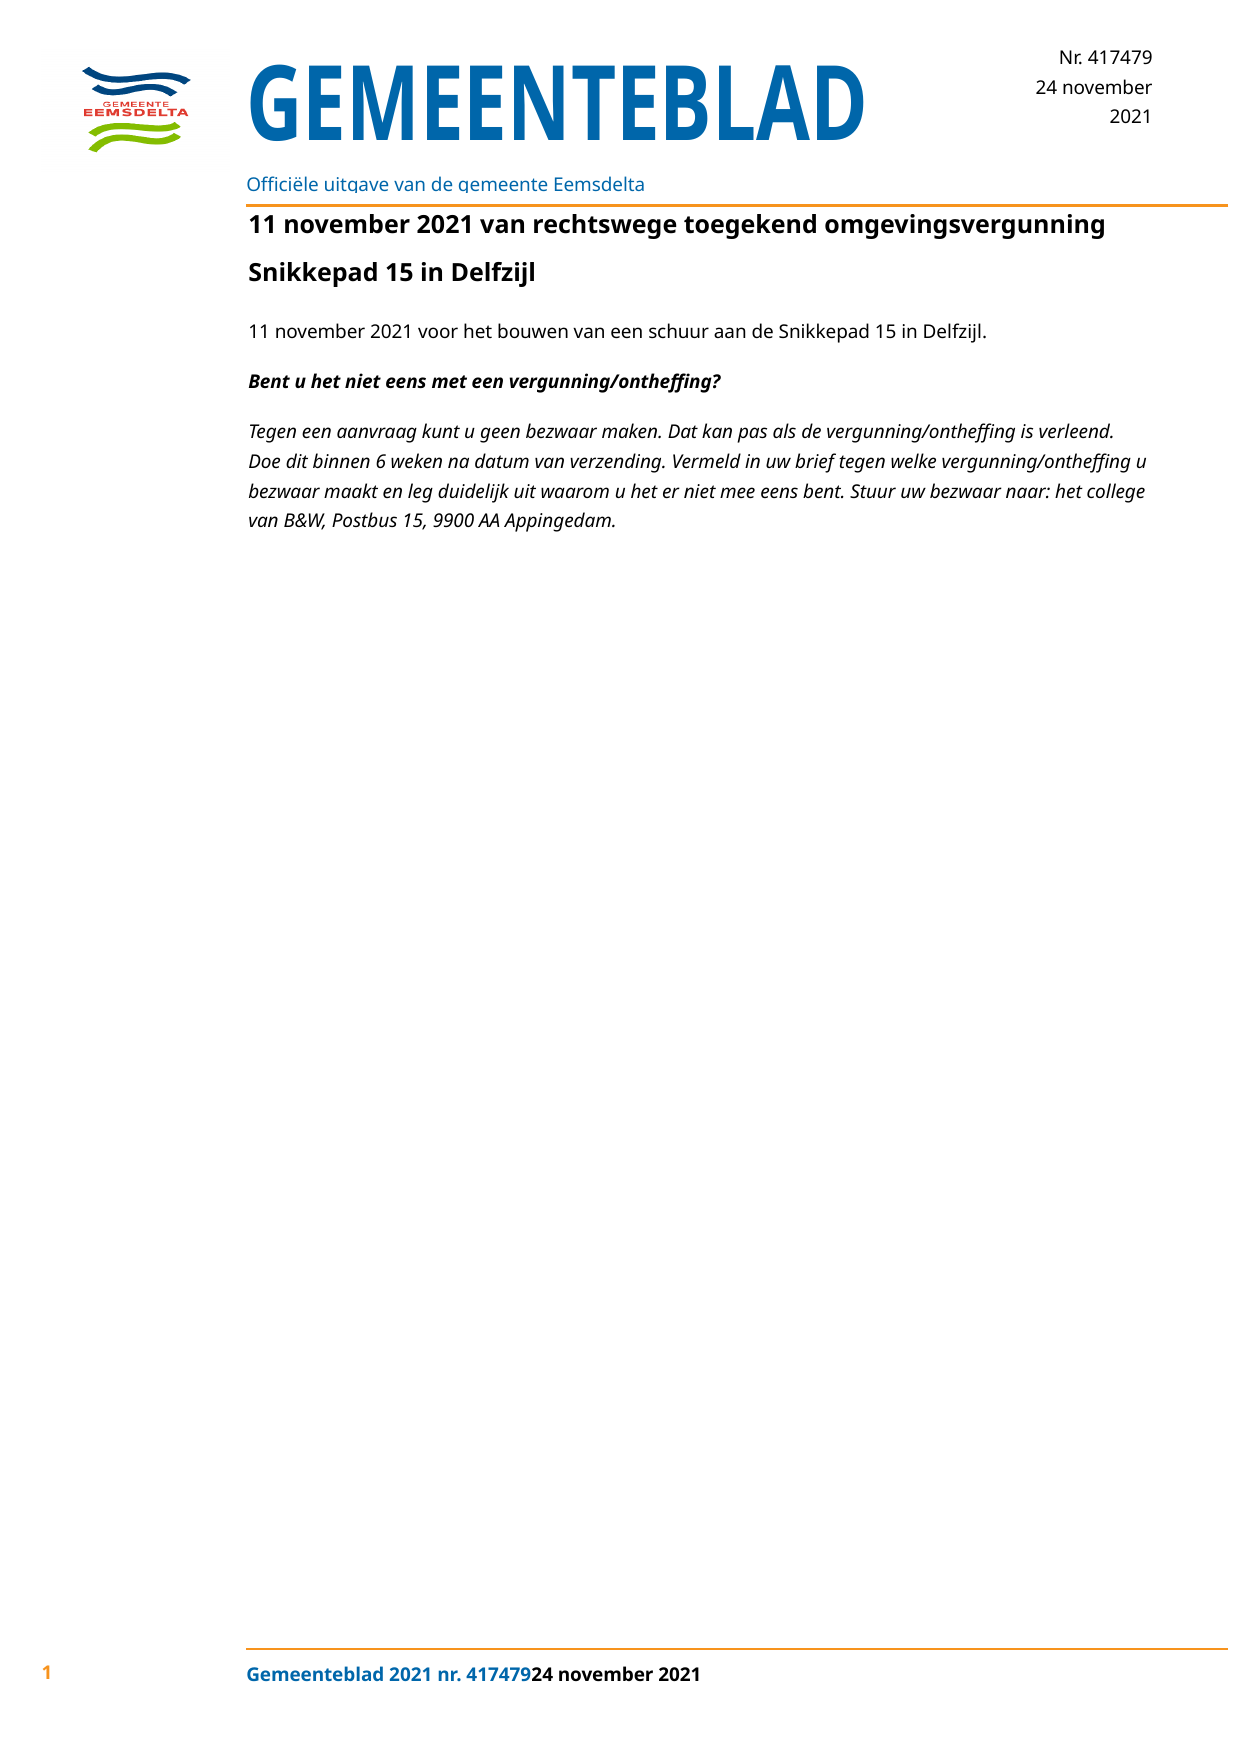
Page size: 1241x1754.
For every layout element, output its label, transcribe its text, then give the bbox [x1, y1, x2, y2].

text Tegen een aanvraag kunt u geen bezwaar maken. Dat kan pas als de vergunning/ontheffing is verleend. Doe dit binnen 6 weken na datum van verzending. Vermeld in uw brief tegen welke vergunning/ontheffing u bezwaar maakt en leg duidelijk uit waarom u het er niet mee eens bent. Stuur uw bezwaar naar: het college van B&W, Postbus 15, 9900 AA Appingedam. [248, 419, 1152, 533]
text 11 november 2021 van rechtswege toegekend omgevingsvergunning Snikkepad 15 in Delfzijl [248, 207, 1152, 288]
picture [41, 47, 231, 172]
text 11 november 2021 voor het bouwen van een schuur aan de Snikkepad 15 in Delfzijl. [248, 318, 1152, 344]
text Bent u het niet eens met een vergunning/ontheffing? [248, 368, 1152, 394]
